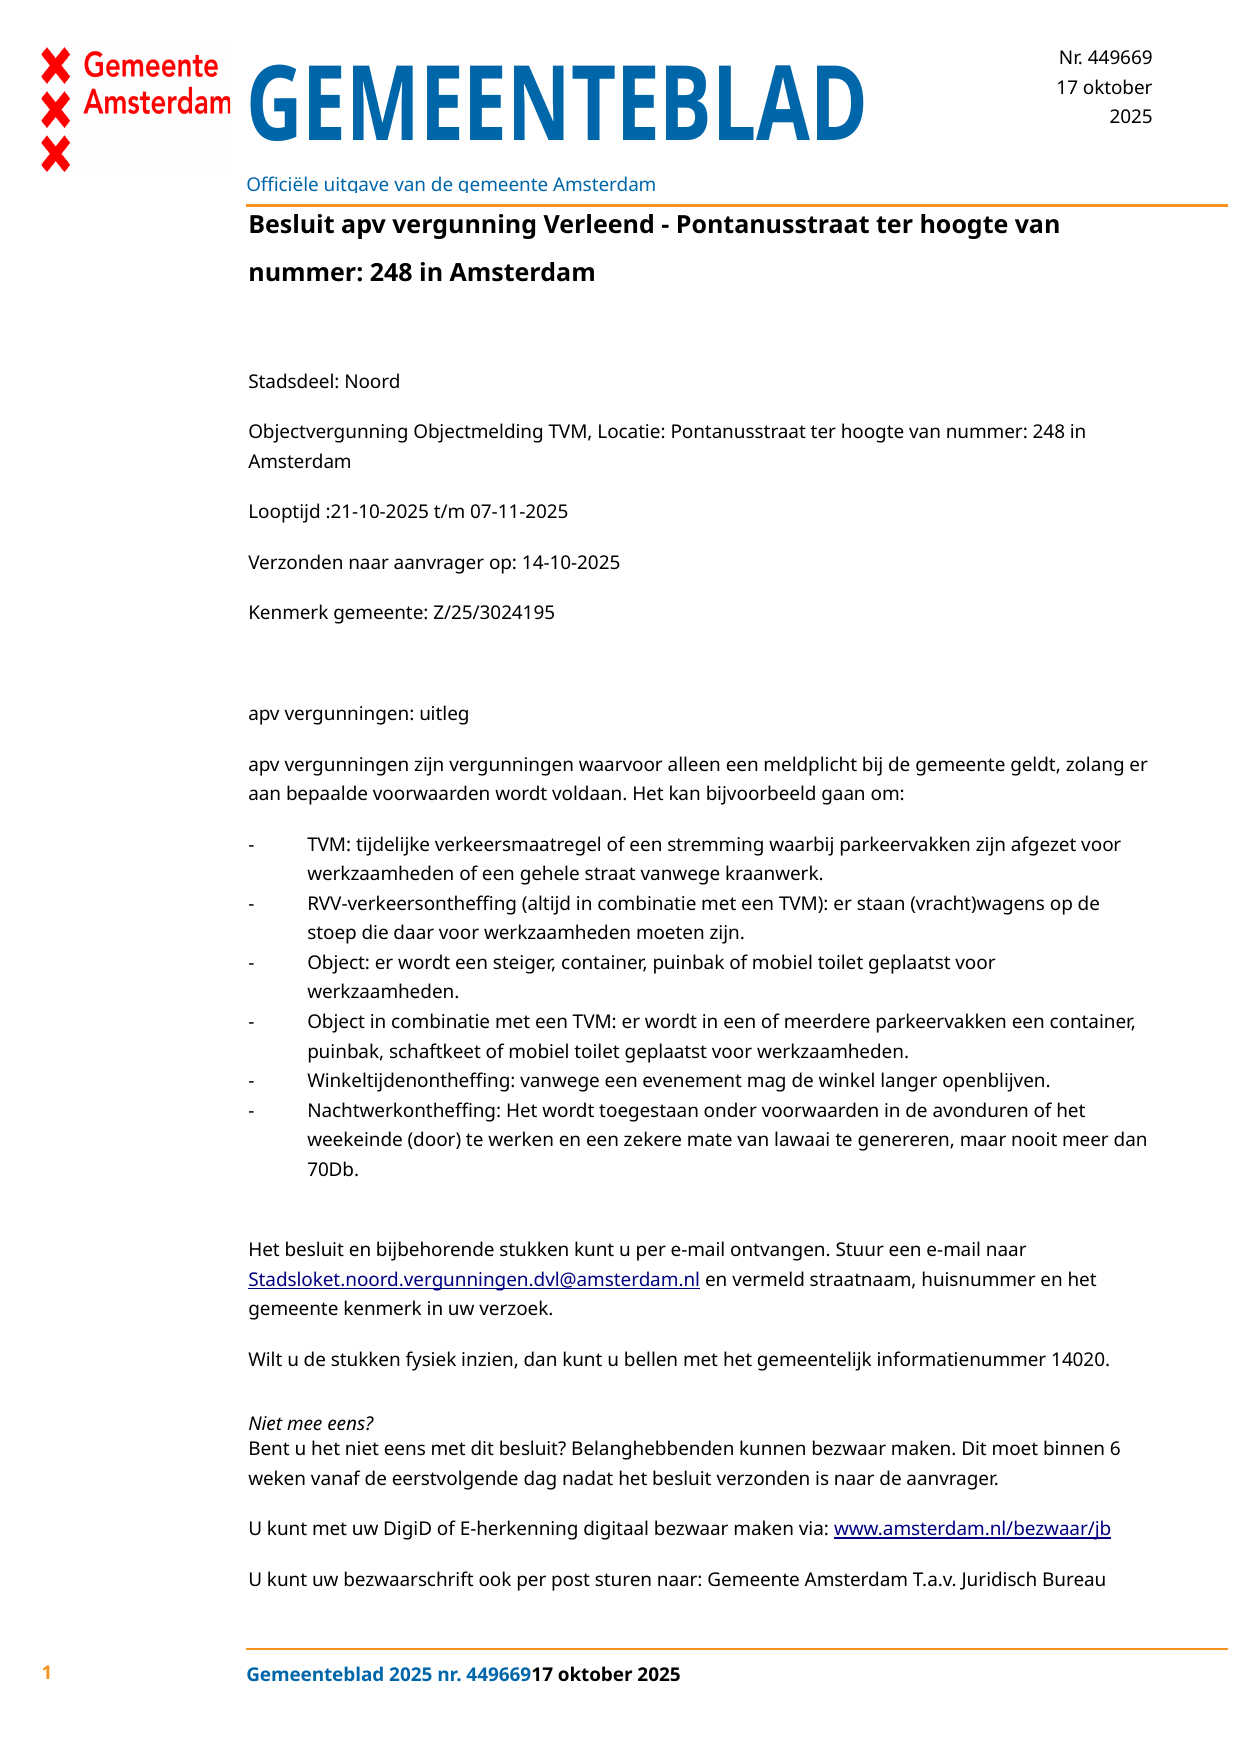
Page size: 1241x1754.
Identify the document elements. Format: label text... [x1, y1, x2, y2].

text Stadsdeel: Noord [248, 368, 1152, 394]
list Object in combinatie met een TVM: er wordt in een of meerdere parkeervakken een container, puinbak, schaftkeet of mobiel toilet geplaatst voor werkzaamheden. [248, 1008, 1152, 1064]
text Looptijd :21-10-2025 t/m 07-11-2025 [248, 499, 1152, 524]
text Objectvergunning Objectmelding TVM, Locatie: Pontanusstraat ter hoogte van nummer: 248 in Amsterdam [248, 419, 1152, 474]
text Niet mee eens? [248, 1410, 1152, 1436]
list Winkeltijdenontheffing: vanwege een evenement mag de winkel langer openblijven. [248, 1067, 1152, 1093]
text Wilt u de stukken fysiek inzien, dan kunt u bellen met het gemeentelijk informatienummer 14020. [248, 1346, 1152, 1372]
picture [41, 47, 231, 172]
text Kenmerk gemeente: Z/25/3024195 [248, 599, 1152, 625]
text Verzonden naar aanvrager op: 14-10-2025 [248, 549, 1152, 575]
list TVM: tijdelijke verkeersmaatregel of een stremming waarbij parkeervakken zijn afgezet voor werkzaamheden of een gehele straat vanwege kraanwerk. [248, 831, 1152, 886]
text Het besluit en bijbehorende stukken kunt u per e-mail ontvangen. Stuur een e-mail naar Stadsloket.noord.vergunningen.dvl@amsterdam.nl en vermeld straatnaam, huisnummer en het gemeente kenmerk in uw verzoek. [248, 1236, 1152, 1321]
text Besluit apv vergunning Verleend - Pontanusstraat ter hoogte van nummer: 248 in Amsterdam [248, 207, 1152, 288]
text Bent u het niet eens met dit besluit? Belanghebbenden kunnen bezwaar maken. Dit moet binnen 6 weken vanaf de eerstvolgende dag nadat het besluit verzonden is naar de aanvrager. [248, 1436, 1152, 1491]
text U kunt uw bezwaarschrift ook per post sturen naar: Gemeente Amsterdam T.a.v. Juridisch Bureau [248, 1566, 1152, 1592]
list RVV-verkeersontheffing (altijd in combinatie met een TVM): er staan (vracht)wagens op de stoep die daar voor werkzaamheden moeten zijn. [248, 890, 1152, 945]
text apv vergunningen zijn vergunningen waarvoor alleen een meldplicht bij de gemeente geldt, zolang er aan bepaalde voorwaarden wordt voldaan. Het kan bijvoorbeeld gaan om: [248, 751, 1152, 806]
list Object: er wordt een steiger, container, puinbak of mobiel toilet geplaatst voor werkzaamheden. [248, 949, 1152, 1004]
list Nachtwerkontheffing: Het wordt toegestaan onder voorwaarden in de avonduren of het weekeinde (door) te werken en een zekere mate van lawaai te genereren, maar nooit meer dan 70Db. [248, 1097, 1152, 1182]
text apv vergunningen: uitleg [248, 700, 1152, 726]
text U kunt met uw DigiD of E-herkenning digitaal bezwaar maken via: www.amsterdam.nl/bezwaar/jb [248, 1516, 1152, 1541]
